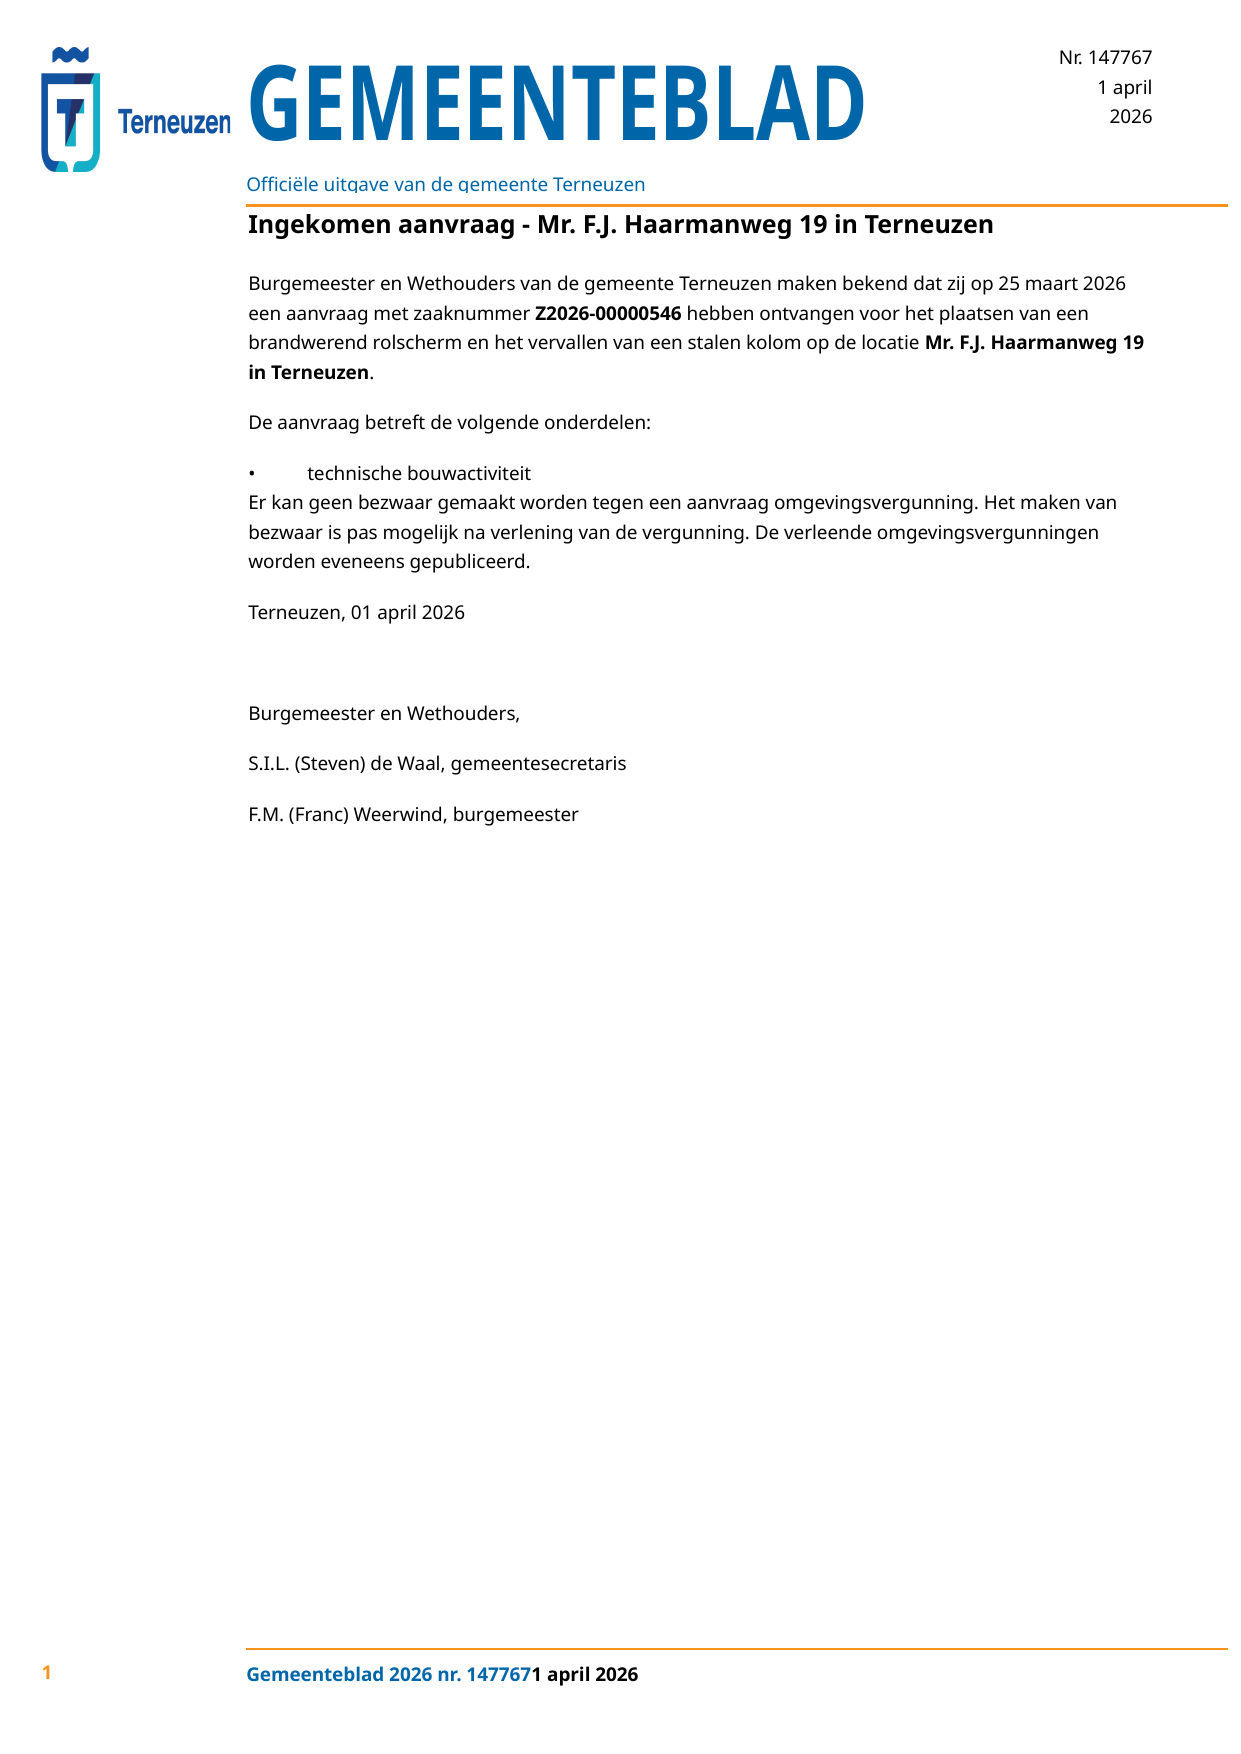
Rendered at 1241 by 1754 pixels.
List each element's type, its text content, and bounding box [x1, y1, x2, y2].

text Burgemeester en Wethouders, [248, 700, 1152, 726]
text S.I.L. (Steven) de Waal, gemeentesecretaris [248, 750, 1152, 776]
list technische bouwactiviteit [248, 460, 1152, 486]
picture [41, 47, 231, 172]
text Ingekomen aanvraag - Mr. F.J. Haarmanweg 19 in Terneuzen [248, 207, 1152, 241]
text F.M. (Franc) Weerwind, burgemeester [248, 801, 1152, 826]
text Er kan geen bezwaar gemaakt worden tegen een aanvraag omgevingsvergunning. Het maken van bezwaar is pas mogelijk na verlening van de vergunning. De verleende omgevingsvergunningen worden eveneens gepubliceerd. [248, 489, 1152, 574]
text Burgemeester en Wethouders van de gemeente Terneuzen maken bekend dat zij op 25 maart 2026 een aanvraag met zaaknummer Z2026-00000546 hebben ontvangen voor het plaatsen van een brandwerend rolscherm en het vervallen van een stalen kolom op de locatie Mr. F.J. Haarmanweg 19 in Terneuzen. [248, 270, 1152, 385]
text De aanvraag betreft de volgende onderdelen: [248, 409, 1152, 435]
text Terneuzen, 01 april 2026 [248, 599, 1152, 625]
